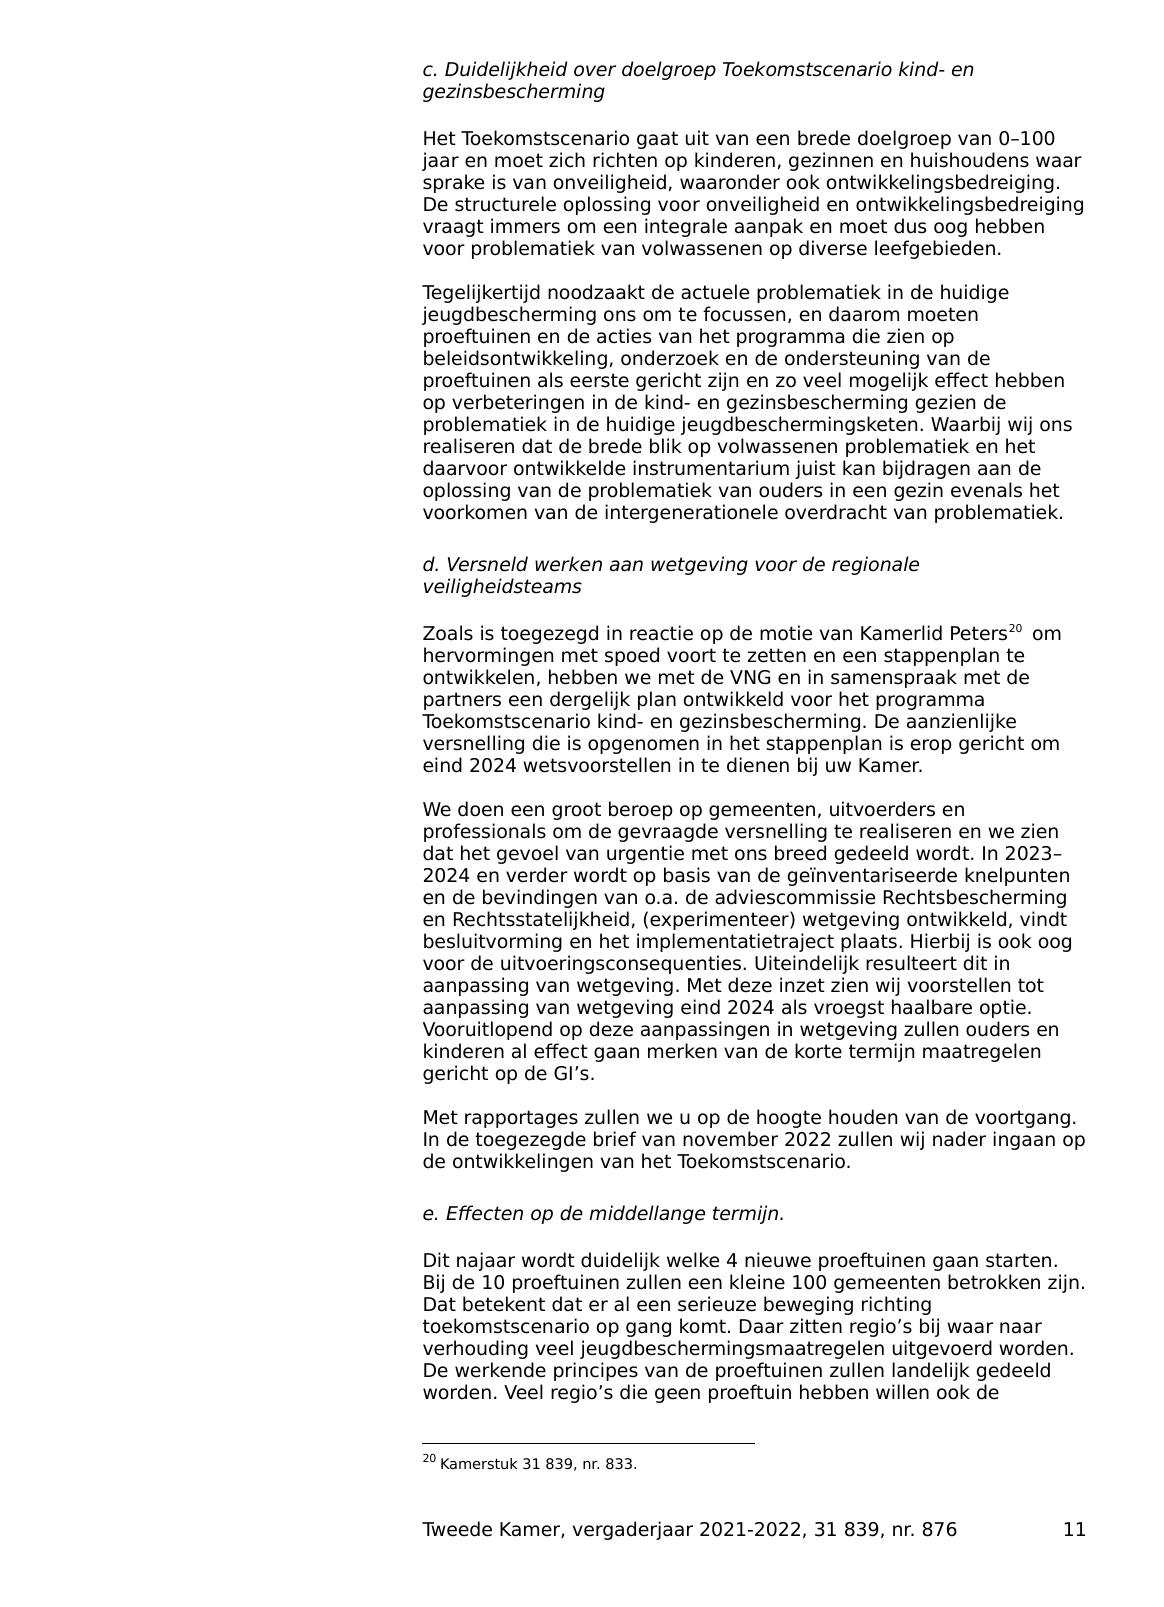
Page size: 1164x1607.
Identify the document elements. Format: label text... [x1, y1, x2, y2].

text Met rapportages zullen we u op de hoogte houden van de voortgang. In de toegezegde brief van november 2022 zullen wij nader ingaan op de ontwikkelingen van het Toekomstscenario. [422, 1107, 1087, 1173]
text Kamerstuk 31 839, nr. 833. [422, 1452, 1087, 1474]
subtitle e. Effecten op de middellange termijn. [422, 1203, 1087, 1225]
subtitle d. Versneld werken aan wetgeving voor de regionale veiligheidsteams [422, 554, 1087, 598]
text We doen een groot beroep op gemeenten, uitvoerders en professionals om de gevraagde versnelling te realiseren en we zien dat het gevoel van urgentie met ons breed gedeeld wordt. In 2023–2024 en verder wordt op basis van de geïnventariseerde knelpunten en de bevindingen van o.a. de adviescommissie Rechtsbescherming en Rechtsstatelijkheid, (experimenteer) wetgeving ontwikkeld, vindt besluitvorming en het implementatietraject plaats. Hierbij is ook oog voor de uitvoeringsconsequenties. Uiteindelijk resulteert dit in aanpassing van wetgeving. Met deze inzet zien wij voorstellen tot aanpassing van wetgeving eind 2024 als vroegst haalbare optie. Vooruitlopend op deze aanpassingen in wetgeving zullen ouders en kinderen al effect gaan merken van de korte termijn maatregelen gericht op de GI’s. [422, 799, 1087, 1084]
text Zoals is toegezegd in reactie op de motie van Kamerlid Peters om hervormingen met spoed voort te zetten en een stappenplan te ontwikkelen, hebben we met de VNG en in samenspraak met de partners een dergelijk plan ontwikkeld voor het programma Toekomstscenario kind- en gezinsbescherming. De aanzienlijke versnelling die is opgenomen in het stappenplan is erop gericht om eind 2024 wetsvoorstellen in te dienen bij uw Kamer. [422, 623, 1087, 777]
text Het Toekomstscenario gaat uit van een brede doelgroep van 0–100 jaar en moet zich richten op kinderen, gezinnen en huishoudens waar sprake is van onveiligheid, waaronder ook ontwikkelingsbedreiging. De structurele oplossing voor onveiligheid en ontwikkelingsbedreiging vraagt immers om een integrale aanpak en moet dus oog hebben voor problematiek van volwassenen op diverse leefgebieden. [422, 128, 1087, 260]
text Tegelijkertijd noodzaakt de actuele problematiek in de huidige jeugdbescherming ons om te focussen, en daarom moeten proeftuinen en de acties van het programma die zien op beleidsontwikkeling, onderzoek en de ondersteuning van de proeftuinen als eerste gericht zijn en zo veel mogelijk effect hebben op verbeteringen in de kind- en gezinsbescherming gezien de problematiek in de huidige jeugdbeschermingsketen. Waarbij wij ons realiseren dat de brede blik op volwassenen problematiek en het daarvoor ontwikkelde instrumentarium juist kan bijdragen aan de oplossing van de problematiek van ouders in een gezin evenals het voorkomen van de intergenerationele overdracht van problematiek. [422, 282, 1087, 524]
subtitle c. Duidelijkheid over doelgroep Toekomstscenario kind- en gezinsbescherming [422, 59, 1087, 103]
text Dit najaar wordt duidelijk welke 4 nieuwe proeftuinen gaan starten. Bij de 10 proeftuinen zullen een kleine 100 gemeenten betrokken zijn. Dat betekent dat er al een serieuze beweging richting toekomstscenario op gang komt. Daar zitten regio’s bij waar naar verhouding veel jeugdbeschermingsmaatregelen uitgevoerd worden. De werkende principes van de proeftuinen zullen landelijk gedeeld worden. Veel regio’s die geen proeftuin hebben willen ook de [422, 1250, 1087, 1403]
